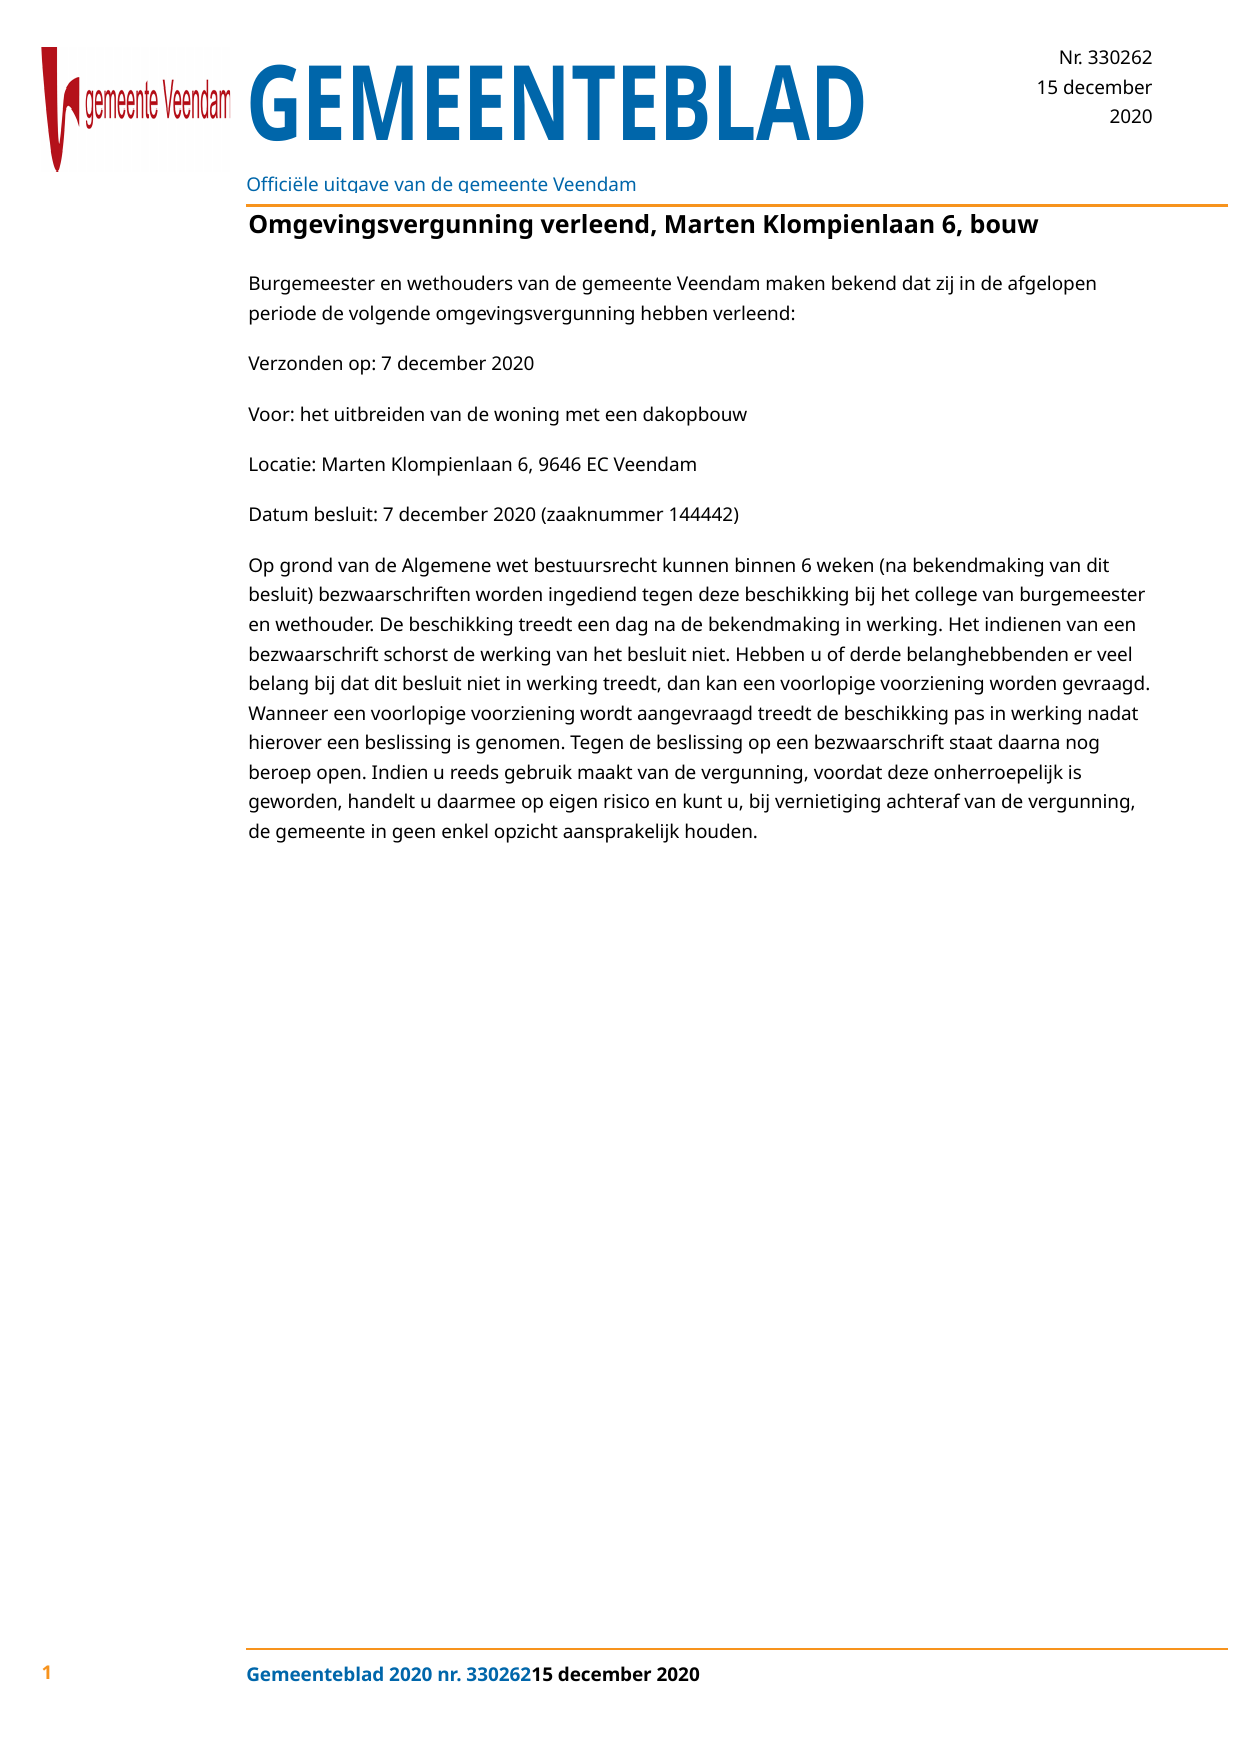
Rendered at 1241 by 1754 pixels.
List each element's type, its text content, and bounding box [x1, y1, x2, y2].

text Op grond van de Algemene wet bestuursrecht kunnen binnen 6 weken (na bekendmaking van dit besluit) bezwaarschriften worden ingediend tegen deze beschikking bij het college van burgemeester en wethouder. De beschikking treedt een dag na de bekendmaking in werking. Het indienen van een bezwaarschrift schorst de werking van het besluit niet. Hebben u of derde belanghebbenden er veel belang bij dat dit besluit niet in werking treedt, dan kan een voorlopige voorziening worden gevraagd. Wanneer een voorlopige voorziening wordt aangevraagd treedt de beschikking pas in werking nadat hierover een beslissing is genomen. Tegen de beslissing op een bezwaarschrift staat daarna nog beroep open. Indien u reeds gebruik maakt van de vergunning, voordat deze onherroepelijk is geworden, handelt u daarmee op eigen risico en kunt u, bij vernietiging achteraf van de vergunning, de gemeente in geen enkel opzicht aansprakelijk houden. [248, 552, 1152, 844]
text Locatie: Marten Klompienlaan 6, 9646 EC Veendam [248, 451, 1152, 477]
text Voor: het uitbreiden van de woning met een dakopbouw [248, 401, 1152, 426]
picture [41, 47, 231, 172]
text Burgemeester en wethouders van de gemeente Veendam maken bekend dat zij in de afgelopen periode de volgende omgevingsvergunning hebben verleend: [248, 270, 1152, 326]
text Datum besluit: 7 december 2020 (zaaknummer 144442) [248, 502, 1152, 527]
text Verzonden op: 7 december 2020 [248, 350, 1152, 376]
text Omgevingsvergunning verleend, Marten Klompienlaan 6, bouw [248, 207, 1152, 241]
